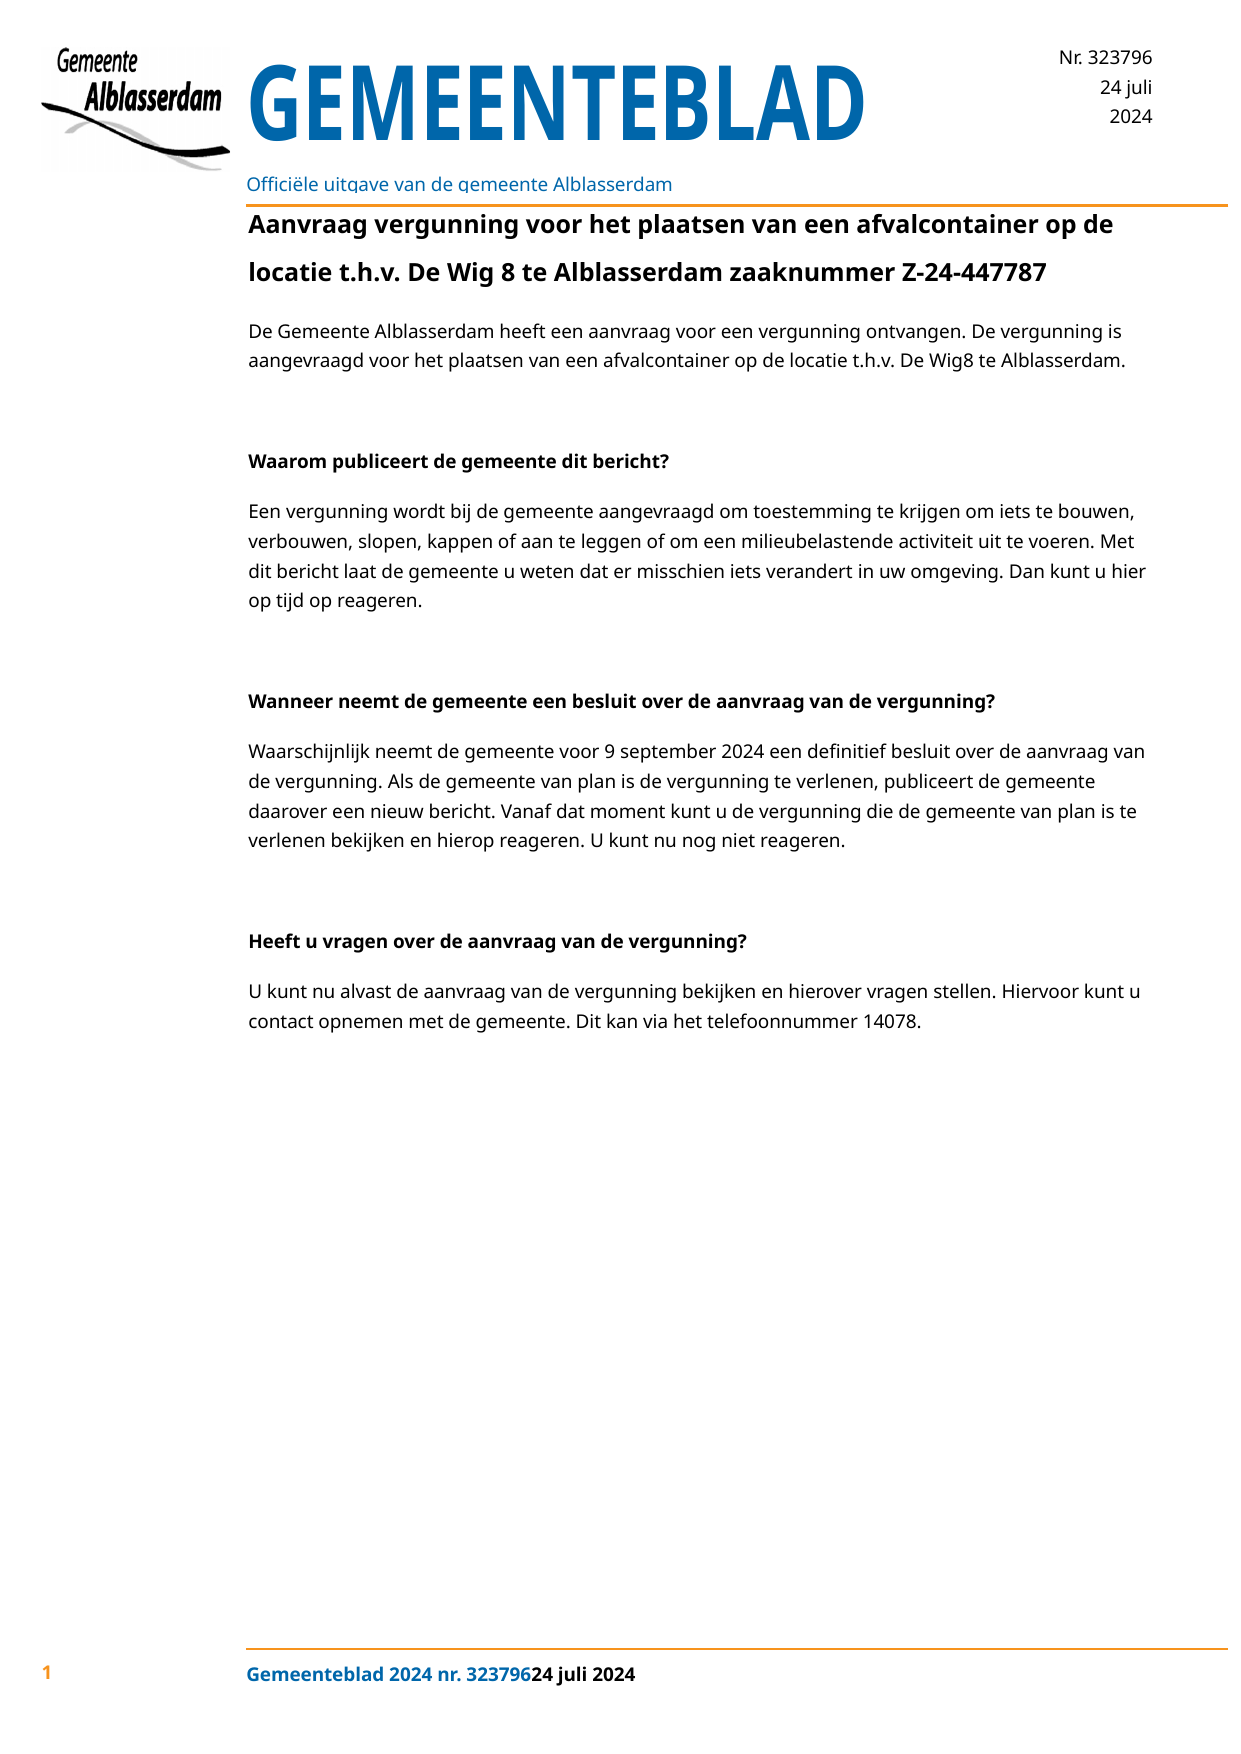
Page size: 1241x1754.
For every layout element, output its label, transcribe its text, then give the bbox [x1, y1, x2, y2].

text Waarom publiceert de gemeente dit bericht? [248, 448, 1152, 474]
text U kunt nu alvast de aanvraag van de vergunning bekijken en hierover vragen stellen. Hiervoor kunt u contact opnemen met de gemeente. Dit kan via het telefoonnummer 14078. [248, 979, 1152, 1034]
text Heeft u vragen over de aanvraag van de vergunning? [248, 928, 1152, 954]
text De Gemeente Alblasserdam heeft een aanvraag voor een vergunning ontvangen. De vergunning is aangevraagd voor het plaatsen van een afvalcontainer op de locatie t.h.v. De Wig8 te Alblasserdam. [248, 318, 1152, 373]
text Aanvraag vergunning voor het plaatsen van een afvalcontainer op de locatie t.h.v. De Wig 8 te Alblasserdam zaaknummer Z-24-447787 [248, 207, 1152, 288]
text Wanneer neemt de gemeente een besluit over de aanvraag van de vergunning? [248, 688, 1152, 714]
picture [41, 47, 231, 172]
text Waarschijnlijk neemt de gemeente voor 9 september 2024 een definitief besluit over de aanvraag van de vergunning. Als de gemeente van plan is de vergunning te verlenen, publiceert de gemeente daarover een nieuw bericht. Vanaf dat moment kunt u de vergunning die de gemeente van plan is te verlenen bekijken en hierop reageren. U kunt nu nog niet reageren. [248, 739, 1152, 853]
text Een vergunning wordt bij de gemeente aangevraagd om toestemming te krijgen om iets te bouwen, verbouwen, slopen, kappen of aan te leggen of om een milieubelastende activiteit uit te voeren. Met dit bericht laat de gemeente u weten dat er misschien iets verandert in uw omgeving. Dan kunt u hier op tijd op reageren. [248, 499, 1152, 613]
